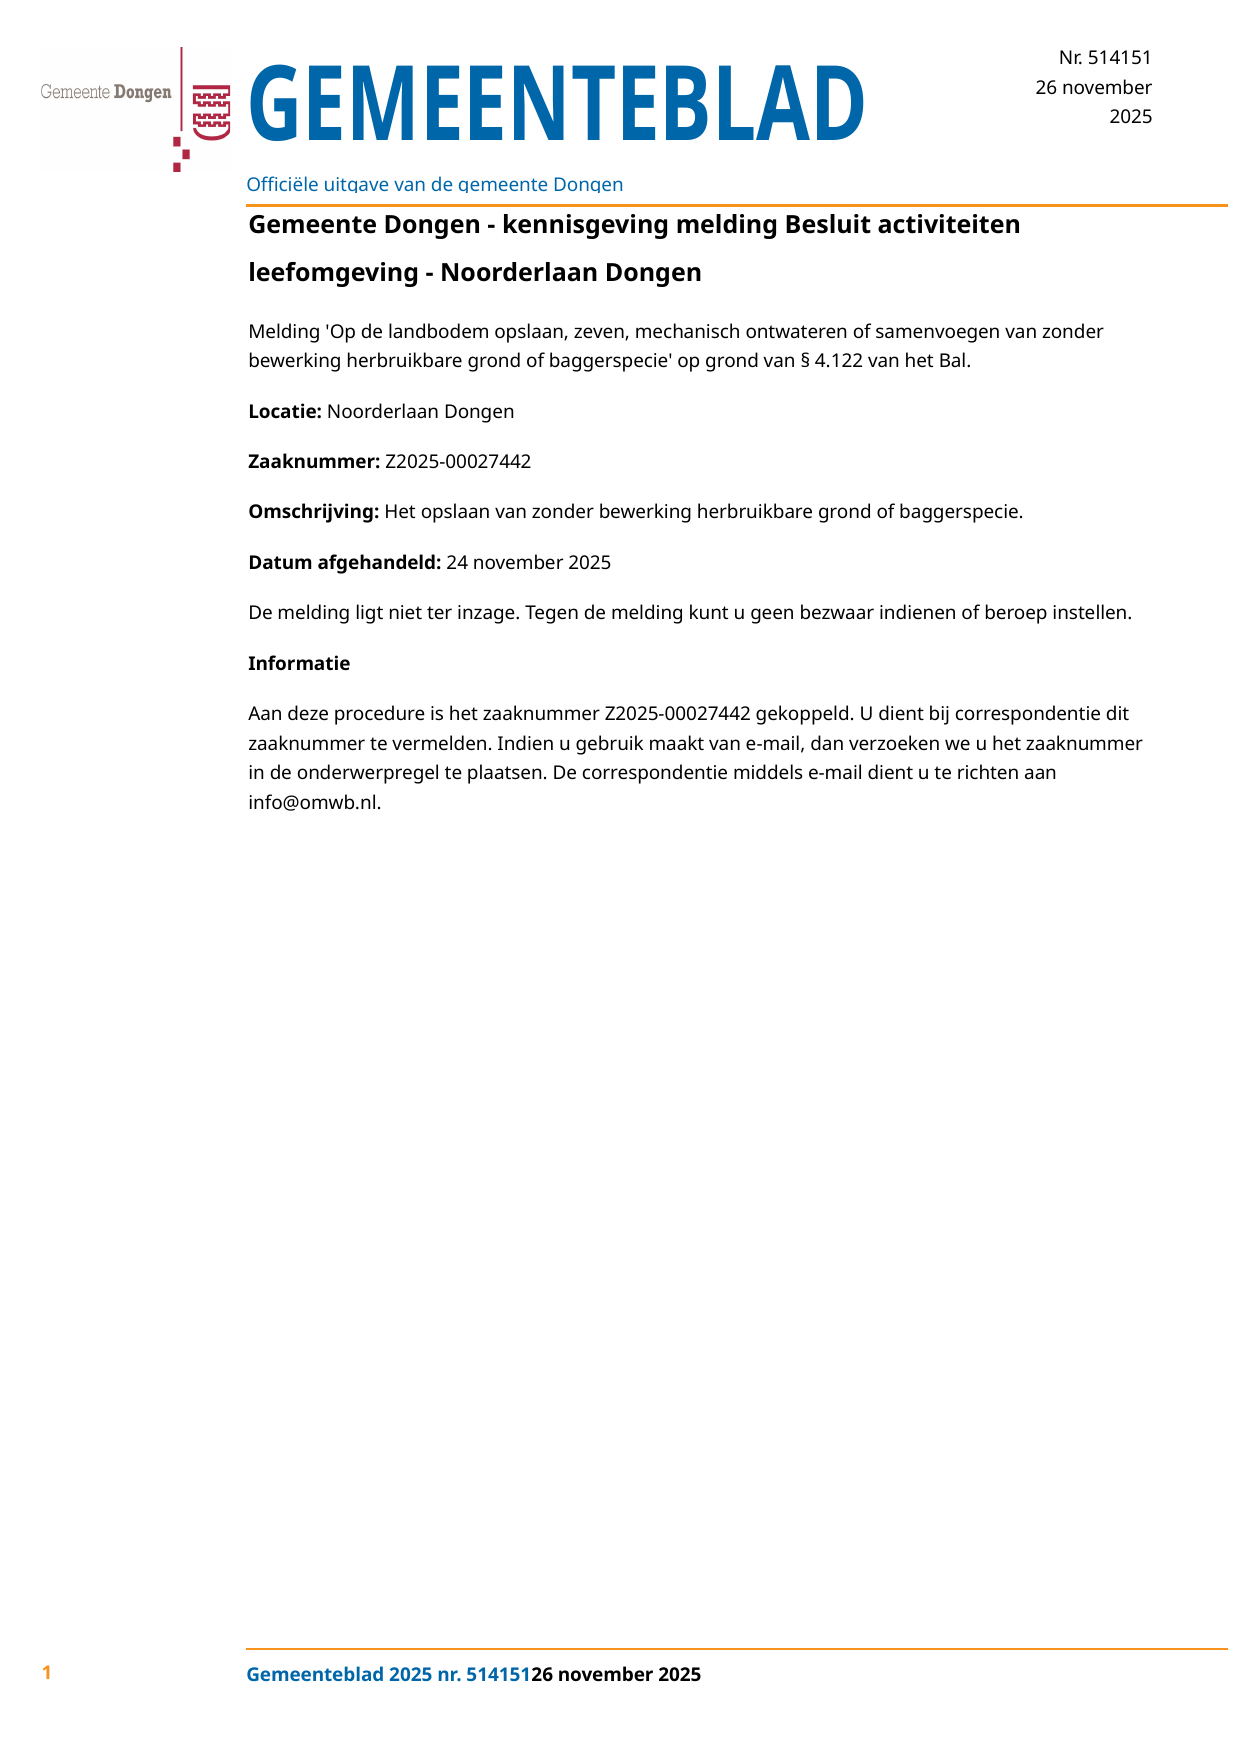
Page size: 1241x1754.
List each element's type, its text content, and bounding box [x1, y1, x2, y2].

text Melding 'Op de landbodem opslaan, zeven, mechanisch ontwateren of samenvoegen van zonder bewerking herbruikbare grond of baggerspecie' op grond van § 4.122 van het Bal. [248, 318, 1152, 373]
text Zaaknummer: Z2025-00027442 [248, 448, 1152, 474]
picture [41, 47, 231, 172]
text De melding ligt niet ter inzage. Tegen de melding kunt u geen bezwaar indienen of beroep instellen. [248, 599, 1152, 625]
text Informatie [248, 650, 1152, 676]
text Gemeente Dongen - kennisgeving melding Besluit activiteiten leefomgeving - Noorderlaan Dongen [248, 207, 1152, 288]
text Aan deze procedure is het zaaknummer Z2025-00027442 gekoppeld. U dient bij correspondentie dit zaaknummer te vermelden. Indien u gebruik maakt van e-mail, dan verzoeken we u het zaaknummer in de onderwerpregel te plaatsen. De correspondentie middels e-mail dient u te richten aan info@omwb.nl. [248, 700, 1152, 815]
text Omschrijving: Het opslaan van zonder bewerking herbruikbare grond of baggerspecie. [248, 499, 1152, 524]
text Datum afgehandeld: 24 november 2025 [248, 549, 1152, 575]
text Locatie: Noorderlaan Dongen [248, 398, 1152, 424]
